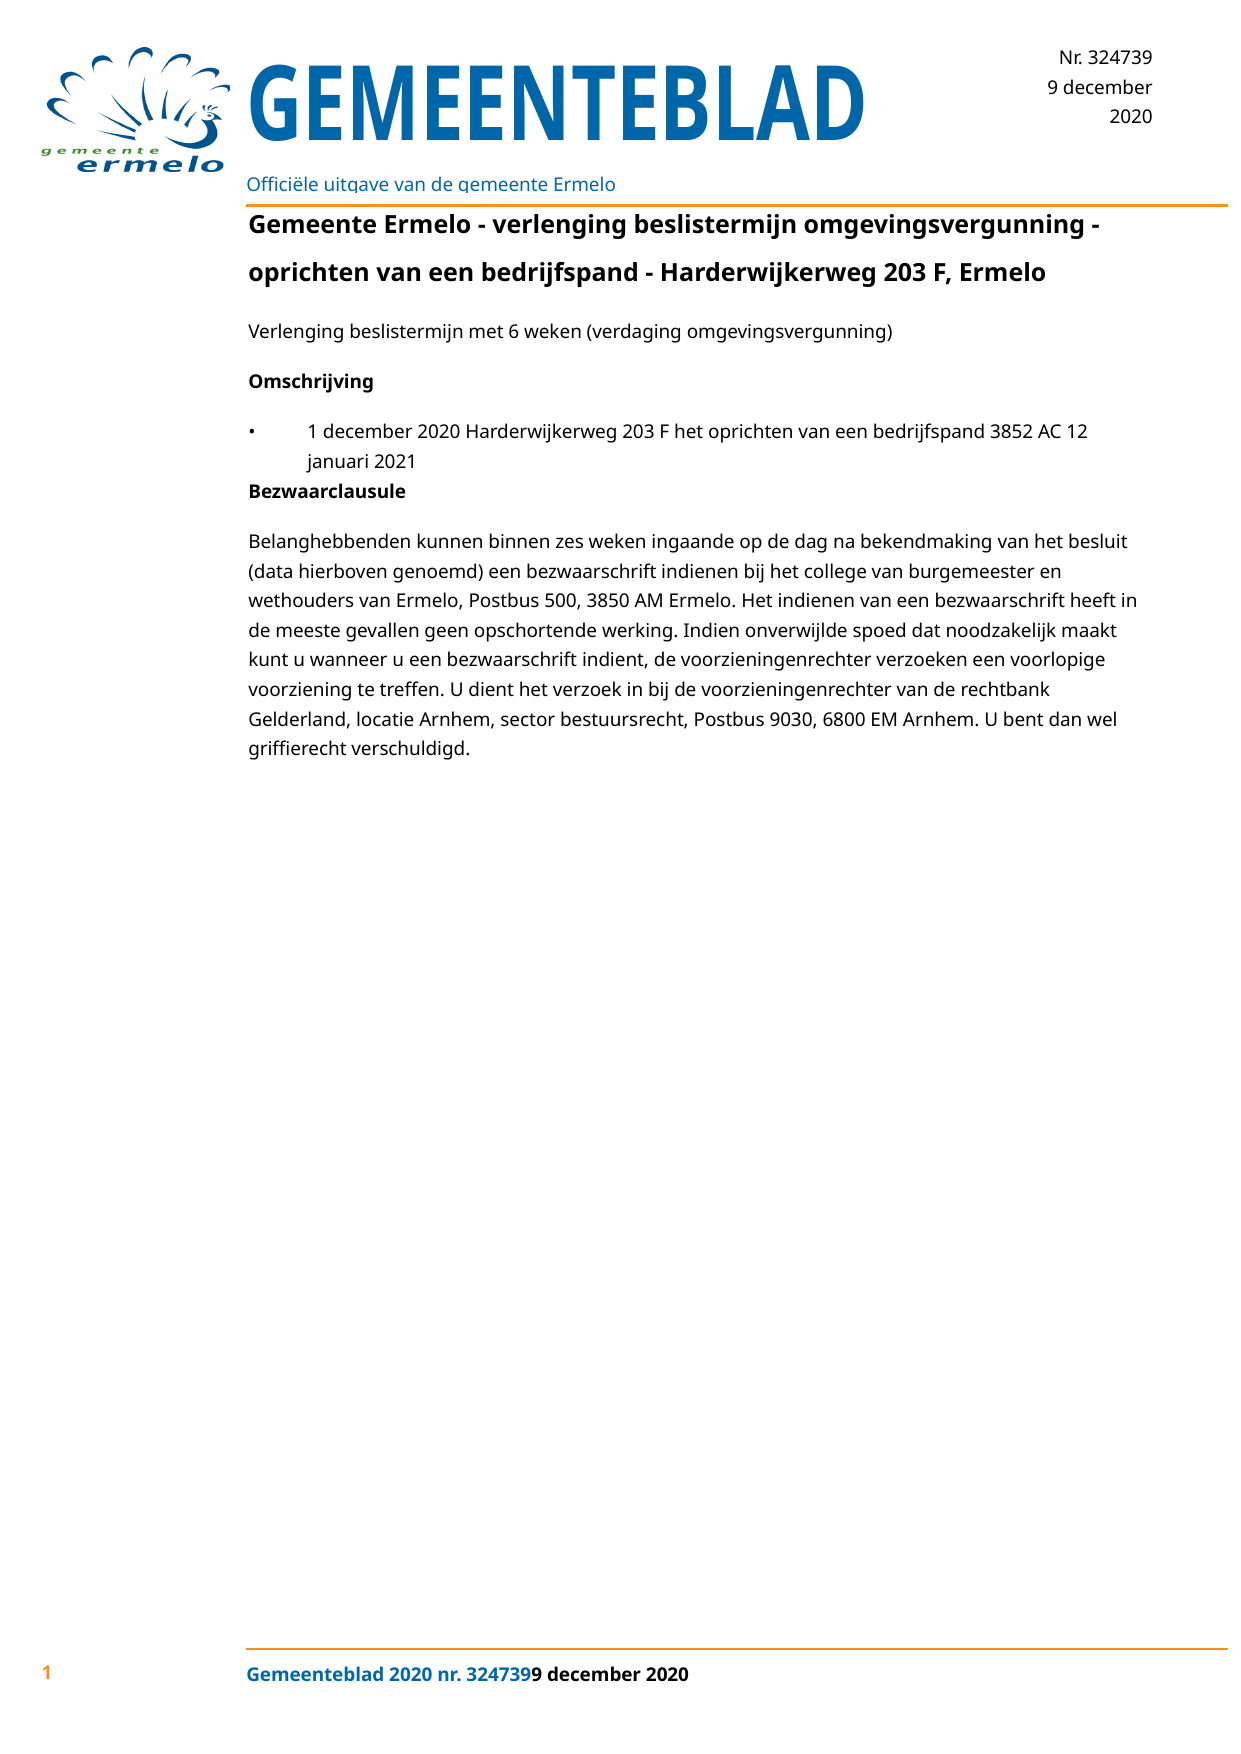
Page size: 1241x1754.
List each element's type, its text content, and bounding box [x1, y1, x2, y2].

text Belanghebbenden kunnen binnen zes weken ingaande op de dag na bekendmaking van het besluit (data hierboven genoemd) een bezwaarschrift indienen bij het college van burgemeester en wethouders van Ermelo, Postbus 500, 3850 AM Ermelo. Het indienen van een bezwaarschrift heeft in de meeste gevallen geen opschortende werking. Indien onverwijlde spoed dat noodzakelijk maakt kunt u wanneer u een bezwaarschrift indient, de voorzieningenrechter verzoeken een voorlopige voorziening te treffen. U dient het verzoek in bij de voorzieningenrechter van de rechtbank Gelderland, locatie Arnhem, sector bestuursrecht, Postbus 9030, 6800 EM Arnhem. U bent dan wel griffierecht verschuldigd. [248, 528, 1152, 761]
text Bezwaarclausule [248, 478, 1152, 504]
picture [41, 47, 231, 172]
text Omschrijving [248, 368, 1152, 394]
text Gemeente Ermelo - verlenging beslistermijn omgevingsvergunning - oprichten van een bedrijfspand - Harderwijkerweg 203 F, Ermelo [248, 207, 1152, 288]
text Verlenging beslistermijn met 6 weken (verdaging omgevingsvergunning) [248, 318, 1152, 344]
list 1 december 2020 Harderwijkerweg 203 F het oprichten van een bedrijfspand 3852 AC 12 januari 2021 [248, 419, 1152, 474]
